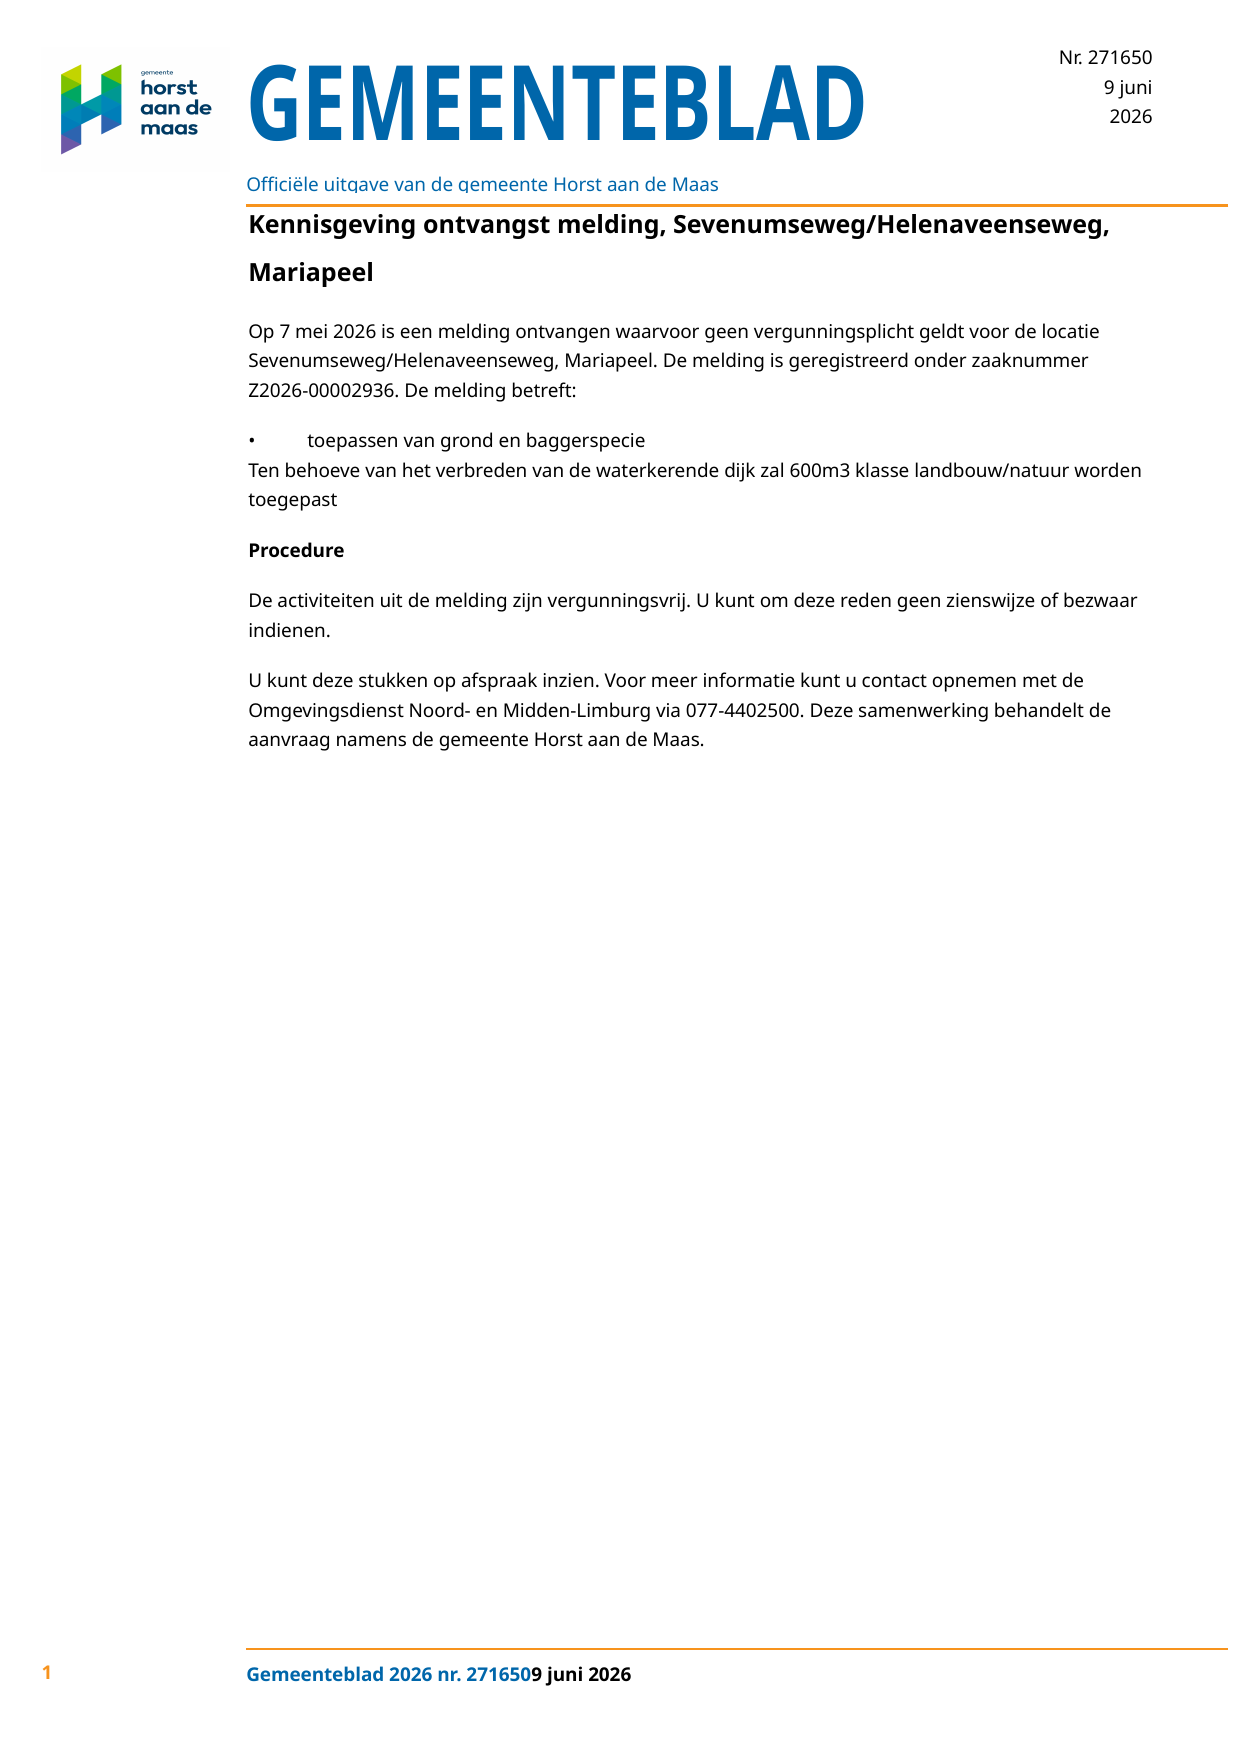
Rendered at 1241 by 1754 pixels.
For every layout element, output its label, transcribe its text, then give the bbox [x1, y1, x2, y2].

picture [41, 47, 231, 172]
text Kennisgeving ontvangst melding, Sevenumseweg/Helenaveenseweg, Mariapeel [248, 207, 1152, 288]
text Op 7 mei 2026 is een melding ontvangen waarvoor geen vergunningsplicht geldt voor de locatie Sevenumseweg/Helenaveenseweg, Mariapeel. De melding is geregistreerd onder zaaknummer Z2026-00002936. De melding betreft: [248, 318, 1152, 403]
text U kunt deze stukken op afspraak inzien. Voor meer informatie kunt u contact opnemen met de Omgevingsdienst Noord- en Midden-Limburg via 077-4402500. Deze samenwerking behandelt de aanvraag namens de gemeente Horst aan de Maas. [248, 667, 1152, 752]
text De activiteiten uit de melding zijn vergunningsvrij. U kunt om deze reden geen zienswijze of bezwaar indienen. [248, 587, 1152, 643]
text Ten behoeve van het verbreden van de waterkerende dijk zal 600m3 klasse landbouw/natuur worden toegepast [248, 457, 1152, 512]
text Procedure [248, 537, 1152, 563]
list toepassen van grond en baggerspecie [248, 427, 1152, 453]
